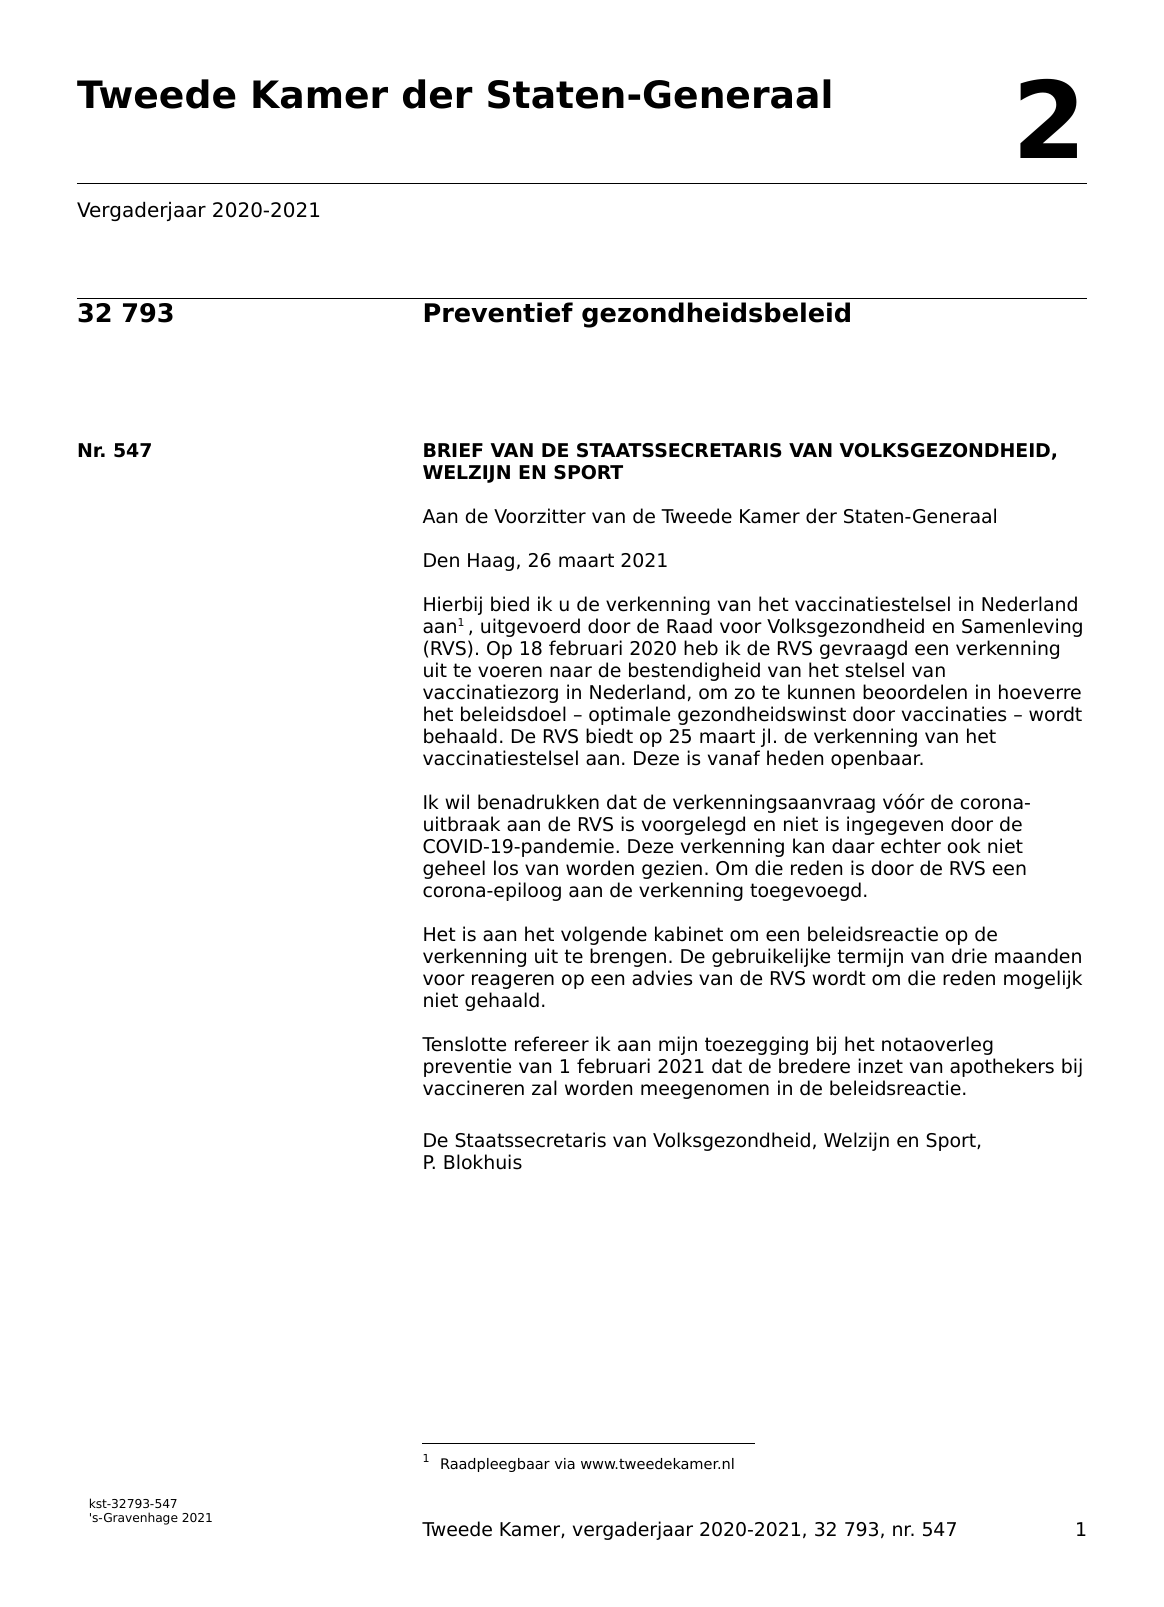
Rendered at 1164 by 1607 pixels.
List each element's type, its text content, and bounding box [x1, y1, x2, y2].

text kst-32793-547 [88, 1497, 323, 1511]
text 's-Gravenhage 2021 [88, 1511, 323, 1525]
text Het is aan het volgende kabinet om een beleidsreactie op de verkenning uit te brengen. De gebruikelijke termijn van drie maanden voor reageren op een advies van de RVS wordt om die reden mogelijk niet gehaald. [422, 924, 1087, 1012]
subtitle Nr. 547 BRIEF VAN DE STAATSSECRETARIS VAN VOLKSGEZONDHEID, WELZIJN EN SPORT [77, 440, 1087, 484]
text Raadpleegbaar via www.tweedekamer.nl [422, 1452, 1087, 1474]
text Den Haag, 26 maart 2021 [422, 550, 1087, 572]
text De Staatssecretaris van Volksgezondheid, Welzijn en Sport, P. Blokhuis [422, 1130, 1087, 1174]
table_header Tweede Kamer der Staten-Generaal [77, 59, 886, 183]
text Tenslotte refereer ik aan mijn toezegging bij het notaoverleg preventie van 1 februari 2021 dat de bredere inzet van apothekers bij vaccineren zal worden meegenomen in de beleidsreactie. [422, 1034, 1087, 1100]
text Aan de Voorzitter van de Tweede Kamer der Staten-Generaal [422, 506, 1087, 528]
table_header 2 [886, 59, 1087, 183]
subtitle 32 793 Preventief gezondheidsbeleid [77, 299, 1087, 329]
table_cell Vergaderjaar 2020-2021 [77, 184, 1087, 298]
text Hierbij bied ik u de verkenning van het vaccinatiestelsel in Nederland aan, uitgevoerd door de Raad voor Volksgezondheid en Samenleving (RVS). Op 18 februari 2020 heb ik de RVS gevraagd een verkenning uit te voeren naar de bestendigheid van het stelsel van vaccinatiezorg in Nederland, om zo te kunnen beoordelen in hoeverre het beleidsdoel – optimale gezondheidswinst door vaccinaties – wordt behaald. De RVS biedt op 25 maart jl. de verkenning van het vaccinatiestelsel aan. Deze is vanaf heden openbaar. [422, 594, 1087, 770]
text Ik wil benadrukken dat de verkenningsaanvraag vóór de corona-uitbraak aan de RVS is voorgelegd en niet is ingegeven door de COVID-19-pandemie. Deze verkenning kan daar echter ook niet geheel los van worden gezien. Om die reden is door de RVS een corona-epiloog aan de verkenning toegevoegd. [422, 792, 1087, 902]
